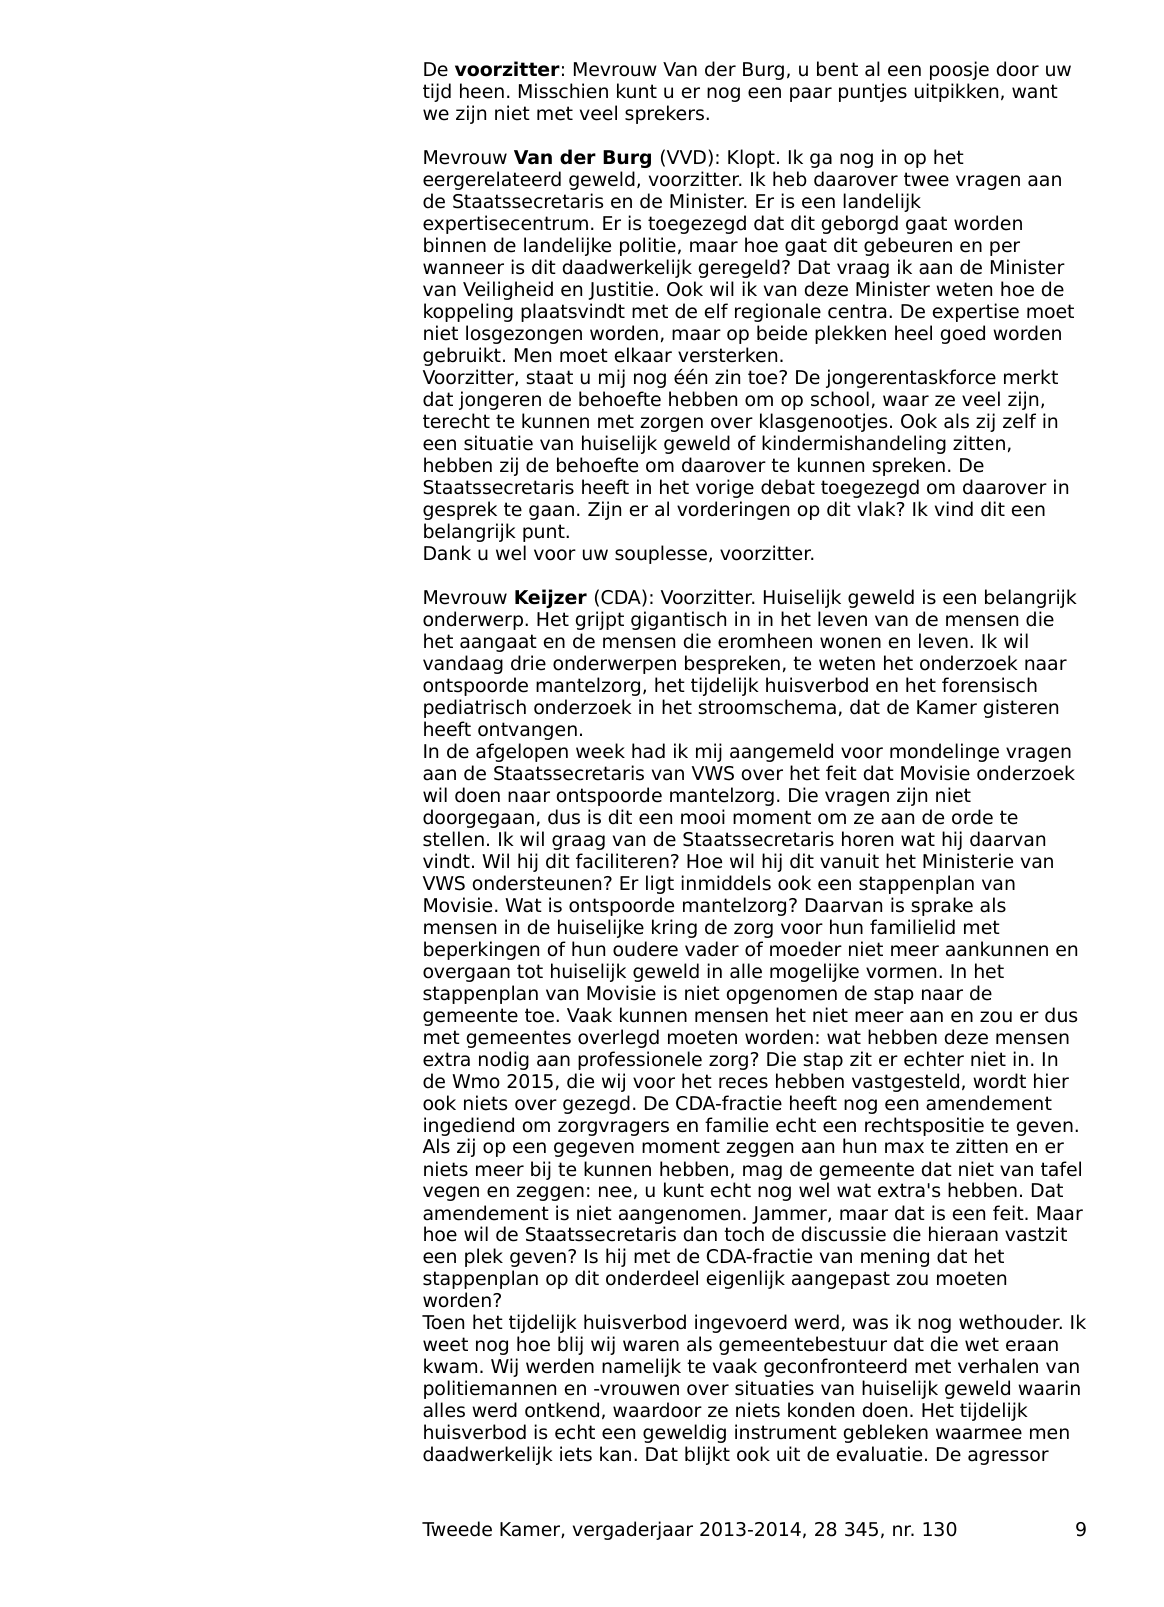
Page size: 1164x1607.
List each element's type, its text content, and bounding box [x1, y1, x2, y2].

text In de afgelopen week had ik mij aangemeld voor mondelinge vragen aan de Staatssecretaris van VWS over het feit dat Movisie onderzoek wil doen naar ontspoorde mantelzorg. Die vragen zijn niet doorgegaan, dus is dit een mooi moment om ze aan de orde te stellen. Ik wil graag van de Staatssecretaris horen wat hij daarvan vindt. Wil hij dit faciliteren? Hoe wil hij dit vanuit het Ministerie van VWS ondersteunen? Er ligt inmiddels ook een stappenplan van Movisie. Wat is ontspoorde mantelzorg? Daarvan is sprake als mensen in de huiselijke kring de zorg voor hun familielid met beperkingen of hun oudere vader of moeder niet meer aankunnen en overgaan tot huiselijk geweld in alle mogelijke vormen. In het stappenplan van Movisie is niet opgenomen de stap naar de gemeente toe. Vaak kunnen mensen het niet meer aan en zou er dus met gemeentes overlegd moeten worden: wat hebben deze mensen extra nodig aan professionele zorg? Die stap zit er echter niet in. In de Wmo 2015, die wij voor het reces hebben vastgesteld, wordt hier ook niets over gezegd. De CDA-fractie heeft nog een amendement ingediend om zorgvragers en familie echt een rechtspositie te geven. Als zij op een gegeven moment zeggen aan hun max te zitten en er niets meer bij te kunnen hebben, mag de gemeente dat niet van tafel vegen en zeggen: nee, u kunt echt nog wel wat extra's hebben. Dat amendement is niet aangenomen. Jammer, maar dat is een feit. Maar hoe wil de Staatssecretaris dan toch de discussie die hieraan vastzit een plek geven? Is hij met de CDA-fractie van mening dat het stappenplan op dit onderdeel eigenlijk aangepast zou moeten worden? [422, 741, 1087, 1312]
text Voorzitter, staat u mij nog één zin toe? De jongerentaskforce merkt dat jongeren de behoefte hebben om op school, waar ze veel zijn, terecht te kunnen met zorgen over klasgenootjes. Ook als zij zelf in een situatie van huiselijk geweld of kindermishandeling zitten, hebben zij de behoefte om daarover te kunnen spreken. De Staatssecretaris heeft in het vorige debat toegezegd om daarover in gesprek te gaan. Zijn er al vorderingen op dit vlak? Ik vind dit een belangrijk punt. [422, 367, 1087, 543]
text Mevrouw Van der Burg (VVD): Klopt. Ik ga nog in op het eergerelateerd geweld, voorzitter. Ik heb daarover twee vragen aan de Staatssecretaris en de Minister. Er is een landelijk expertisecentrum. Er is toegezegd dat dit geborgd gaat worden binnen de landelijke politie, maar hoe gaat dit gebeuren en per wanneer is dit daadwerkelijk geregeld? Dat vraag ik aan de Minister van Veiligheid en Justitie. Ook wil ik van deze Minister weten hoe de koppeling plaatsvindt met de elf regionale centra. De expertise moet niet losgezongen worden, maar op beide plekken heel goed worden gebruikt. Men moet elkaar versterken. [422, 147, 1087, 367]
text Dank u wel voor uw souplesse, voorzitter. [422, 543, 1087, 565]
text Toen het tijdelijk huisverbod ingevoerd werd, was ik nog wethouder. Ik weet nog hoe blij wij waren als gemeentebestuur dat die wet eraan kwam. Wij werden namelijk te vaak geconfronteerd met verhalen van politiemannen en -vrouwen over situaties van huiselijk geweld waarin alles werd ontkend, waardoor ze niets konden doen. Het tijdelijk huisverbod is echt een geweldig instrument gebleken waarmee men daadwerkelijk iets kan. Dat blijkt ook uit de evaluatie. De agressor [422, 1312, 1087, 1466]
text Mevrouw Keijzer (CDA): Voorzitter. Huiselijk geweld is een belangrijk onderwerp. Het grijpt gigantisch in in het leven van de mensen die het aangaat en de mensen die eromheen wonen en leven. Ik wil vandaag drie onderwerpen bespreken, te weten het onderzoek naar ontspoorde mantelzorg, het tijdelijk huisverbod en het forensisch pediatrisch onderzoek in het stroomschema, dat de Kamer gisteren heeft ontvangen. [422, 587, 1087, 741]
text De voorzitter: Mevrouw Van der Burg, u bent al een poosje door uw tijd heen. Misschien kunt u er nog een paar puntjes uitpikken, want we zijn niet met veel sprekers. [422, 59, 1087, 125]
